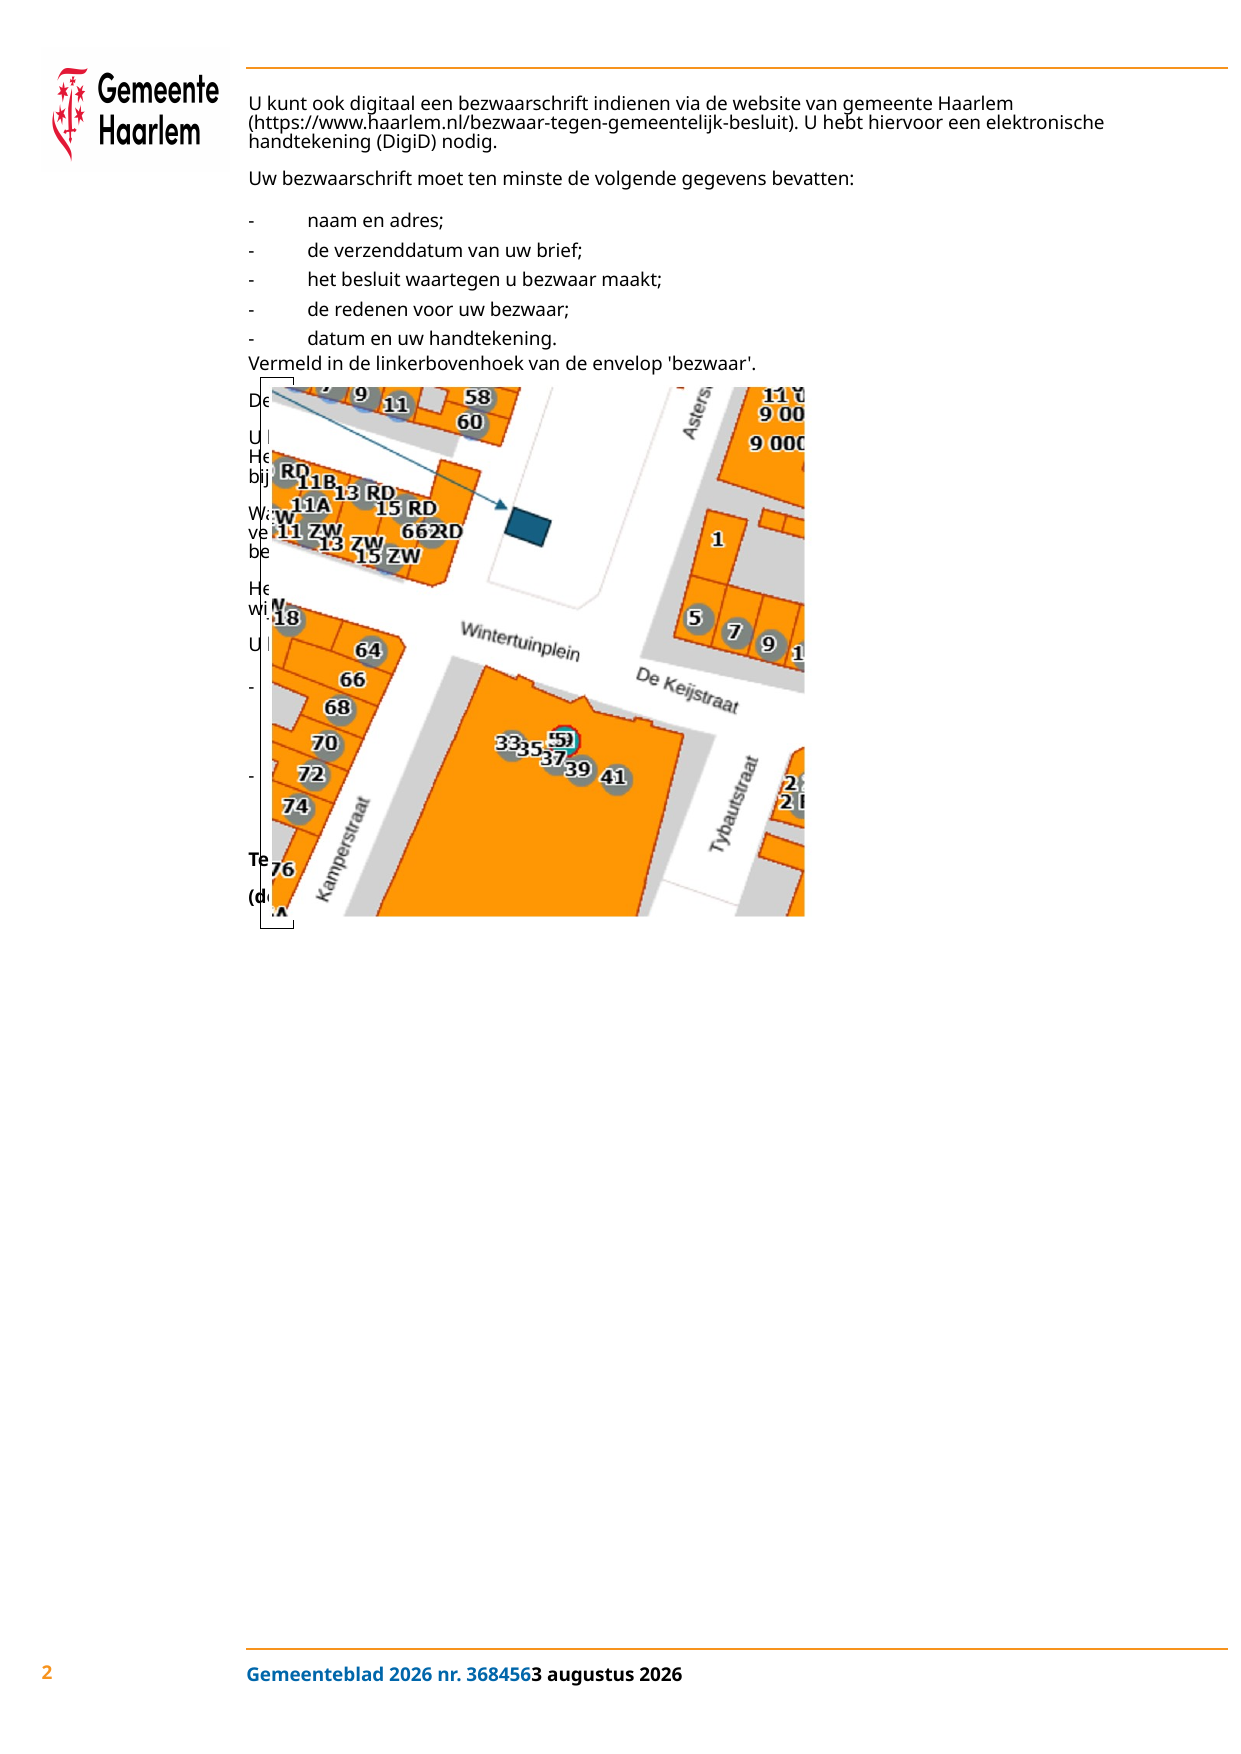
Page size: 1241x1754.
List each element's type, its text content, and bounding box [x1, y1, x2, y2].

list de verzenddatum van uw brief; [248, 237, 1152, 263]
list datum en uw handtekening. [248, 326, 1152, 351]
list de redenen voor uw bezwaar; [248, 296, 1152, 322]
text Vermeld in de linkerbovenhoek van de envelop 'bezwaar'. [248, 355, 1152, 374]
list naam en adres; [248, 207, 1152, 233]
list het besluit waartegen u bezwaar maakt; [248, 266, 1152, 292]
text U kunt ook digitaal een bezwaarschrift indienen via de website van gemeente Haarlem (https://www.haarlem.nl/bezwaar-tegen-gemeentelijk-besluit). U hebt hiervoor een elektronische handtekening (DigiD) nodig. [248, 95, 1152, 153]
text Uw bezwaarschrift moet ten minste de volgende gegevens bevatten: [248, 170, 1152, 189]
picture [268, 385, 1173, 920]
picture [41, 47, 231, 172]
